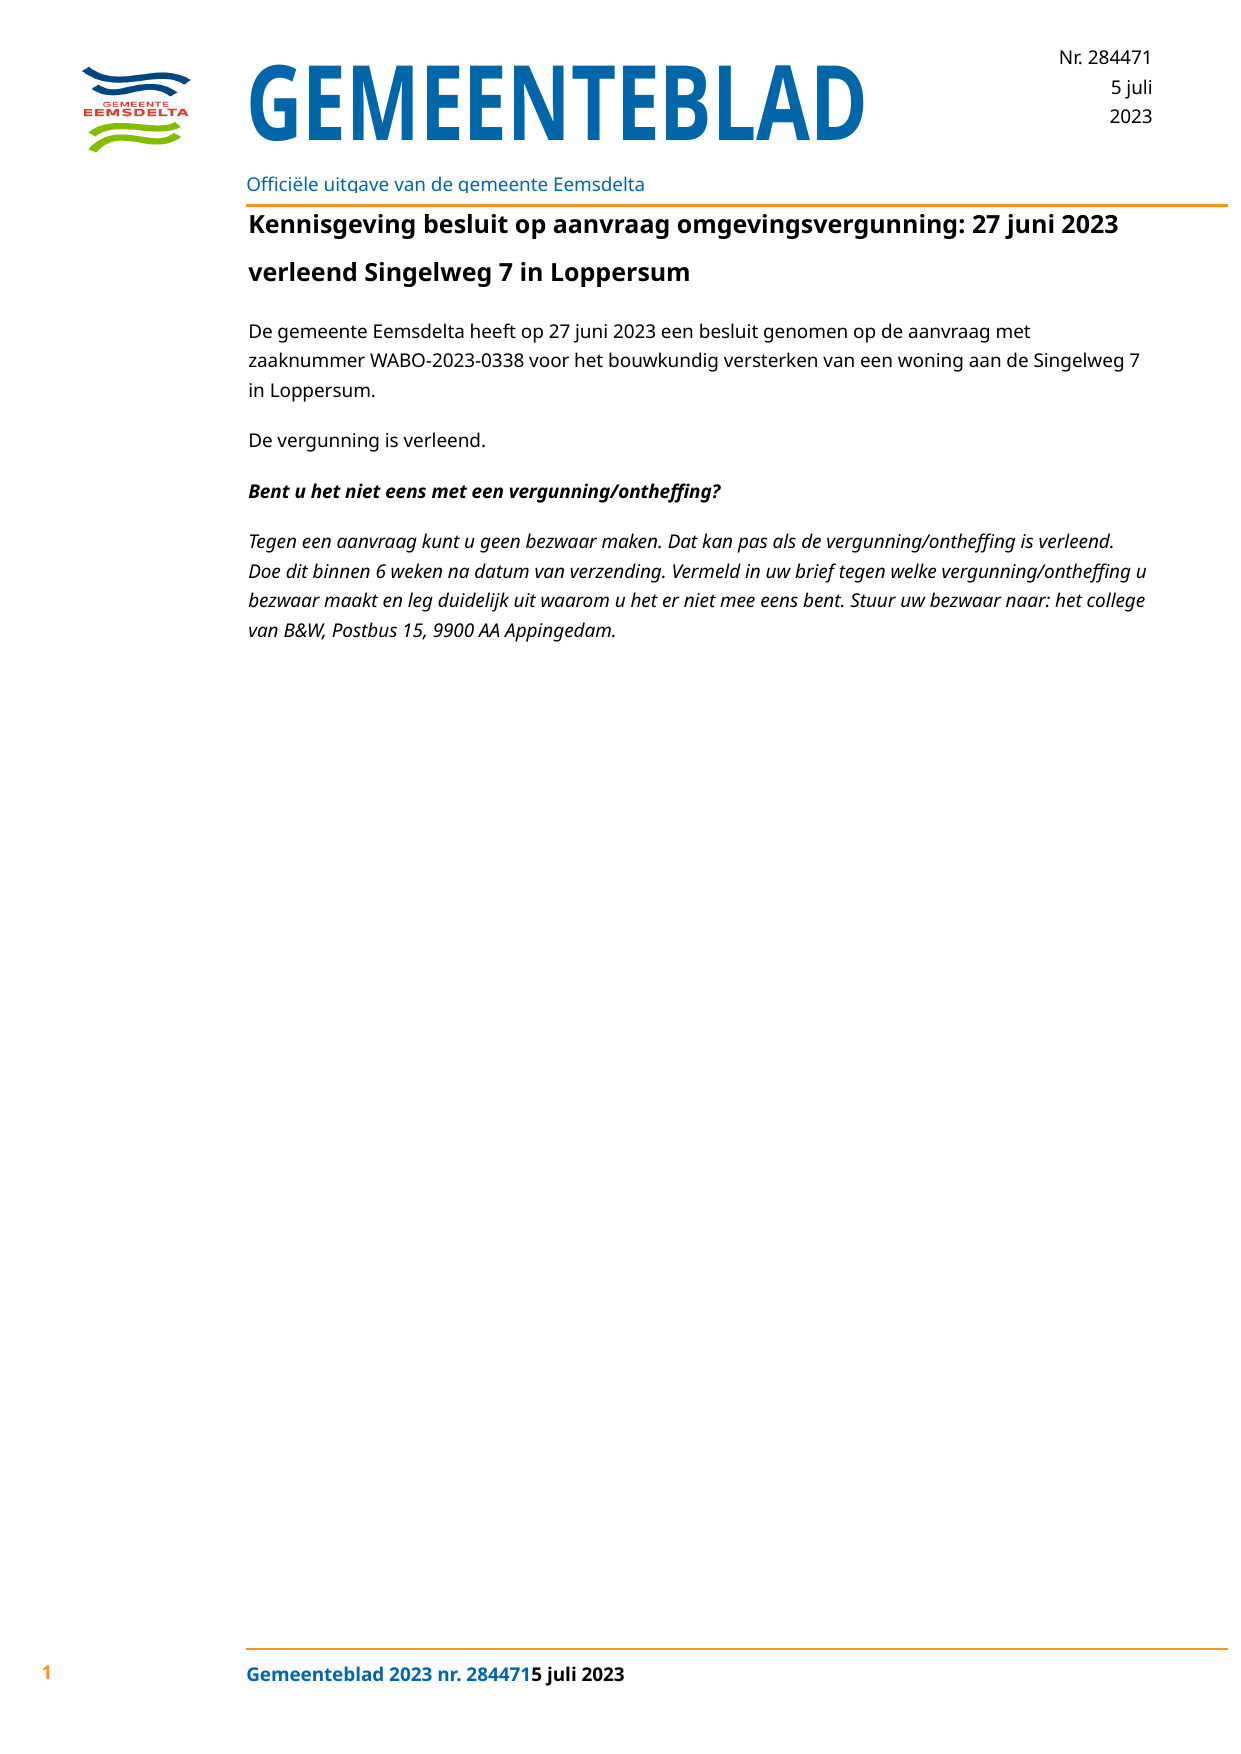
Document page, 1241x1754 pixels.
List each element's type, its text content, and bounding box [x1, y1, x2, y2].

text Kennisgeving besluit op aanvraag omgevingsvergunning: 27 juni 2023 verleend Singelweg 7 in Loppersum [248, 207, 1152, 288]
picture [41, 47, 231, 172]
text Tegen een aanvraag kunt u geen bezwaar maken. Dat kan pas als de vergunning/ontheffing is verleend. Doe dit binnen 6 weken na datum van verzending. Vermeld in uw brief tegen welke vergunning/ontheffing u bezwaar maakt en leg duidelijk uit waarom u het er niet mee eens bent. Stuur uw bezwaar naar: het college van B&W, Postbus 15, 9900 AA Appingedam. [248, 528, 1152, 643]
text De vergunning is verleend. [248, 427, 1152, 453]
text Bent u het niet eens met een vergunning/ontheffing? [248, 478, 1152, 504]
text De gemeente Eemsdelta heeft op 27 juni 2023 een besluit genomen op de aanvraag met zaaknummer WABO-2023-0338 voor het bouwkundig versterken van een woning aan de Singelweg 7 in Loppersum. [248, 318, 1152, 403]
